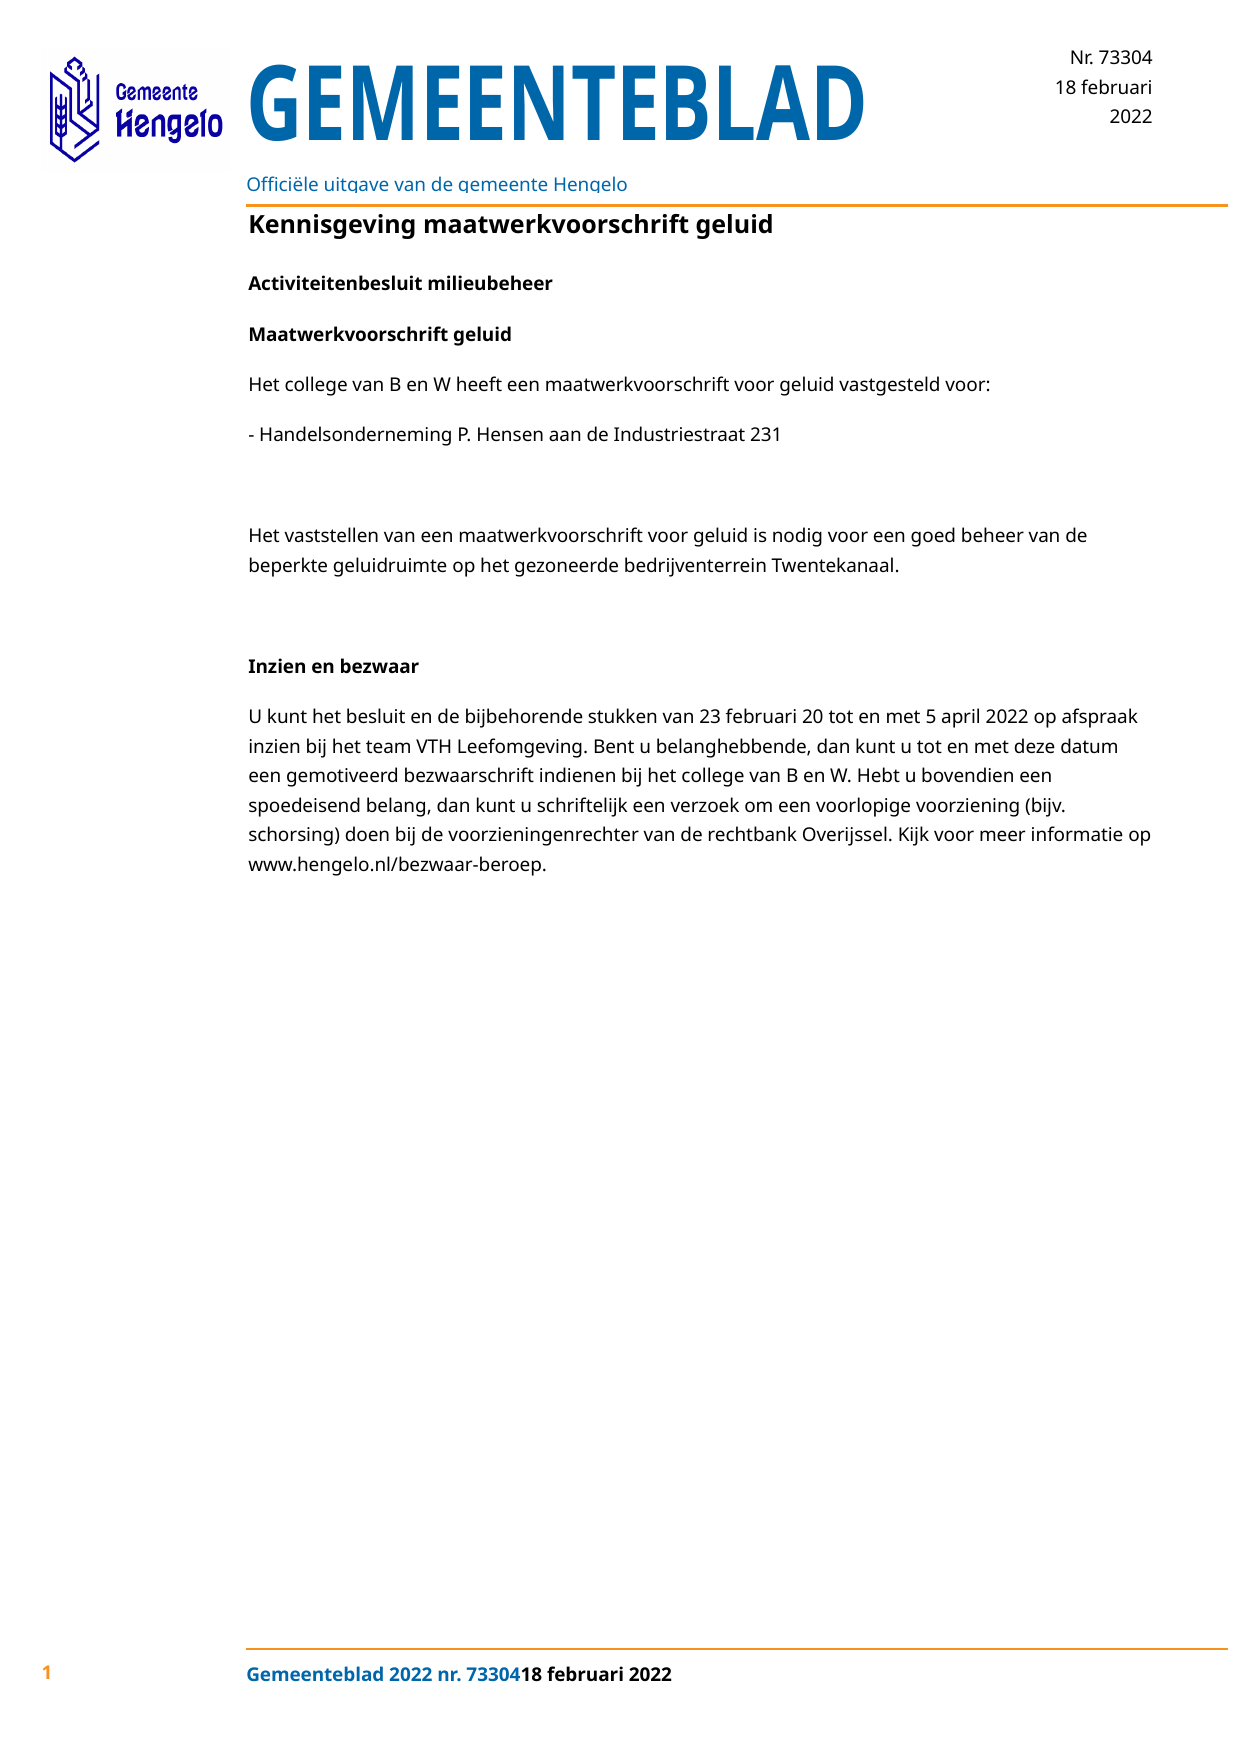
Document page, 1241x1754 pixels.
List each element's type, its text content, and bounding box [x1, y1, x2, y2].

text Inzien en bezwaar [248, 653, 1152, 678]
text Maatwerkvoorschrift geluid [248, 321, 1152, 346]
text Kennisgeving maatwerkvoorschrift geluid [248, 207, 1152, 241]
picture [41, 47, 231, 172]
text Het vaststellen van een maatwerkvoorschrift voor geluid is nodig voor een goed beheer van de beperkte geluidruimte op het gezoneerde bedrijventerrein Twentekanaal. [248, 522, 1152, 578]
text - Handelsonderneming P. Hensen aan de Industriestraat 231 [248, 422, 1152, 447]
text Activiteitenbesluit milieubeheer [248, 270, 1152, 296]
text U kunt het besluit en de bijbehorende stukken van 23 februari 20 tot en met 5 april 2022 op afspraak inzien bij het team VTH Leefomgeving. Bent u belanghebbende, dan kunt u tot en met deze datum een gemotiveerd bezwaarschrift indienen bij het college van B en W. Hebt u bovendien een spoedeisend belang, dan kunt u schriftelijk een verzoek om een voorlopige voorziening (bijv. schorsing) doen bij de voorzieningenrechter van de rechtbank Overijssel. Kijk voor meer informatie op www.hengelo.nl/bezwaar-beroep. [248, 703, 1152, 877]
text Het college van B en W heeft een maatwerkvoorschrift voor geluid vastgesteld voor: [248, 371, 1152, 397]
